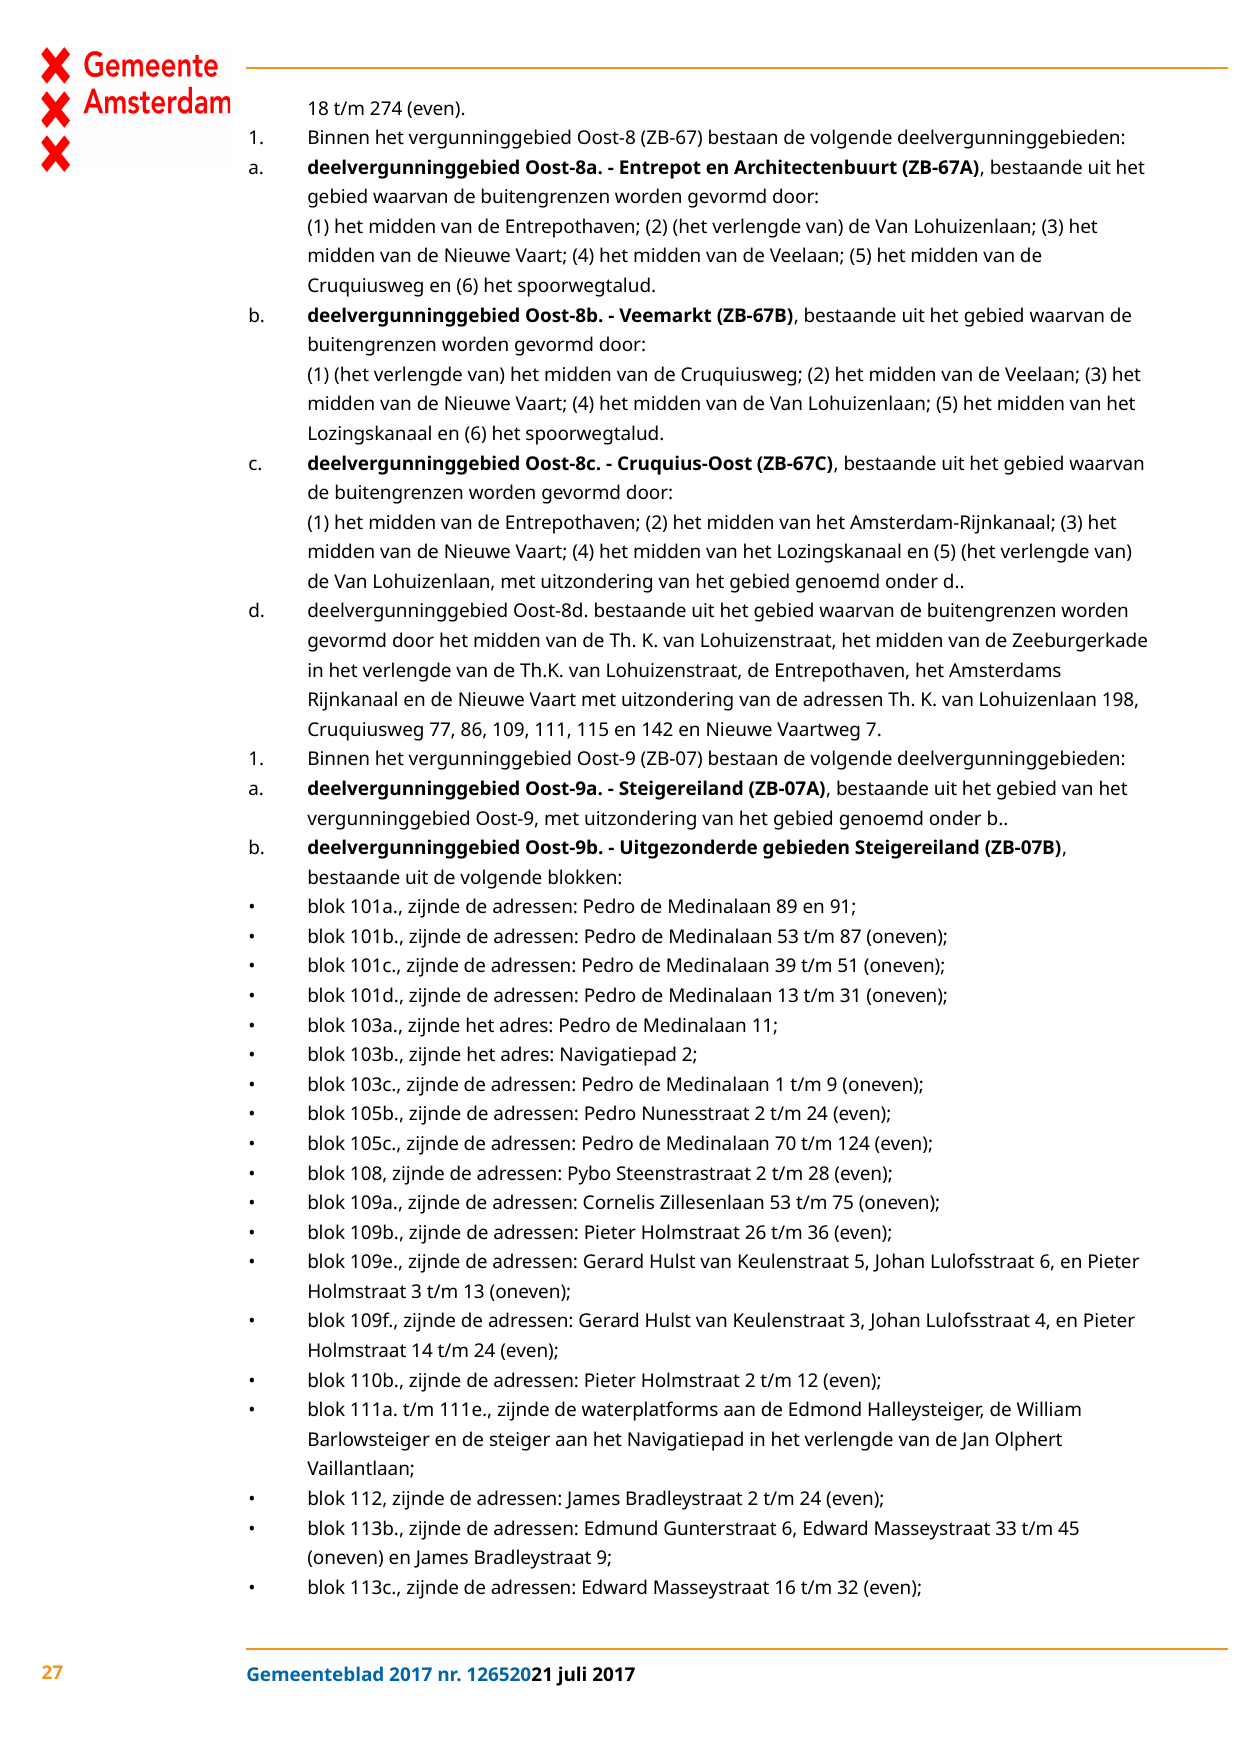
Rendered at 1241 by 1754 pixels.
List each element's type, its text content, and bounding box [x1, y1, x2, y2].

list (1) (het verlengde van) het midden van de Cruquiusweg; (2) het midden van de Veelaan; (3) het midden van de Nieuwe Vaart; (4) het midden van de Van Lohuizenlaan; (5) het midden van het Lozingskanaal en (6) het spoorwegtalud. [248, 361, 1152, 446]
list blok 109f., zijnde de adressen: Gerard Hulst van Keulenstraat 3, Johan Lulofsstraat 4, en Pieter Holmstraat 14 t/m 24 (even); [248, 1308, 1152, 1363]
list blok 101a., zijnde de adressen: Pedro de Medinalaan 89 en 91; [248, 893, 1152, 919]
list blok 109e., zijnde de adressen: Gerard Hulst van Keulenstraat 5, Johan Lulofsstraat 6, en Pieter Holmstraat 3 t/m 13 (oneven); [248, 1248, 1152, 1304]
list blok 103c., zijnde de adressen: Pedro de Medinalaan 1 t/m 9 (oneven); [248, 1071, 1152, 1097]
list blok 112, zijnde de adressen: James Bradleystraat 2 t/m 24 (even); [248, 1485, 1152, 1511]
list deelvergunninggebied Oost-8b. - Veemarkt (ZB-67B), bestaande uit het gebied waarvan de buitengrenzen worden gevormd door: [248, 302, 1152, 357]
list blok 109b., zijnde de adressen: Pieter Holmstraat 26 t/m 36 (even); [248, 1219, 1152, 1245]
list (1) het midden van de Entrepothaven; (2) (het verlengde van) de Van Lohuizenlaan; (3) het midden van de Nieuwe Vaart; (4) het midden van de Veelaan; (5) het midden van de Cruquiusweg en (6) het spoorwegtalud. [248, 213, 1152, 298]
list blok 109a., zijnde de adressen: Cornelis Zillesenlaan 53 t/m 75 (oneven); [248, 1189, 1152, 1215]
list (1) het midden van de Entrepothaven; (2) het midden van het Amsterdam-Rijnkanaal; (3) het midden van de Nieuwe Vaart; (4) het midden van het Lozingskanaal en (5) (het verlengde van) de Van Lohuizenlaan, met uitzondering van het gebied genoemd onder d.. [248, 509, 1152, 594]
list blok 111a. t/m 111e., zijnde de waterplatforms aan de Edmond Halleysteiger, de William Barlowsteiger en de steiger aan het Navigatiepad in het verlengde van de Jan Olphert Vaillantlaan; [248, 1396, 1152, 1481]
picture [41, 47, 231, 172]
list deelvergunninggebied Oost-8a. - Entrepot en Architectenbuurt (ZB-67A), bestaande uit het gebied waarvan de buitengrenzen worden gevormd door: [248, 154, 1152, 209]
list blok 105b., zijnde de adressen: Pedro Nunesstraat 2 t/m 24 (even); [248, 1101, 1152, 1126]
list blok 113b., zijnde de adressen: Edmund Gunterstraat 6, Edward Masseystraat 33 t/m 45 (oneven) en James Bradleystraat 9; [248, 1515, 1152, 1570]
list blok 103b., zijnde het adres: Navigatiepad 2; [248, 1041, 1152, 1067]
list blok 101d., zijnde de adressen: Pedro de Medinalaan 13 t/m 31 (oneven); [248, 982, 1152, 1008]
list deelvergunninggebied Oost-8c. - Cruquius-Oost (ZB-67C), bestaande uit het gebied waarvan de buitengrenzen worden gevormd door: [248, 450, 1152, 505]
list blok 105c., zijnde de adressen: Pedro de Medinalaan 70 t/m 124 (even); [248, 1130, 1152, 1156]
list Binnen het vergunninggebied Oost-9 (ZB-07) bestaan de volgende deelvergunninggebieden: [248, 746, 1152, 771]
list deelvergunninggebied Oost-9b. - Uitgezonderde gebieden Steigereiland (ZB-07B), bestaande uit de volgende blokken: [248, 834, 1152, 890]
list blok 103a., zijnde het adres: Pedro de Medinalaan 11; [248, 1012, 1152, 1038]
list deelvergunninggebied Oost-9a. - Steigereiland (ZB-07A), bestaande uit het gebied van het vergunninggebied Oost-9, met uitzondering van het gebied genoemd onder b.. [248, 775, 1152, 831]
list blok 101c., zijnde de adressen: Pedro de Medinalaan 39 t/m 51 (oneven); [248, 953, 1152, 978]
list blok 101b., zijnde de adressen: Pedro de Medinalaan 53 t/m 87 (oneven); [248, 923, 1152, 949]
list blok 113c., zijnde de adressen: Edward Masseystraat 16 t/m 32 (even); [248, 1574, 1152, 1600]
list deelvergunninggebied Oost-8d. bestaande uit het gebied waarvan de buitengrenzen worden gevormd door het midden van de Th. K. van Lohuizenstraat, het midden van de Zeeburgerkade in het verlengde van de Th.K. van Lohuizenstraat, de Entrepothaven, het Amsterdams Rijnkanaal en de Nieuwe Vaart met uitzondering van de adressen Th. K. van Lohuizenlaan 198, Cruquiusweg 77, 86, 109, 111, 115 en 142 en Nieuwe Vaartweg 7. [248, 598, 1152, 742]
list 18 t/m 274 (even). [248, 95, 1152, 121]
list blok 110b., zijnde de adressen: Pieter Holmstraat 2 t/m 12 (even); [248, 1367, 1152, 1393]
list blok 108, zijnde de adressen: Pybo Steenstrastraat 2 t/m 28 (even); [248, 1160, 1152, 1186]
list Binnen het vergunninggebied Oost-8 (ZB-67) bestaan de volgende deelvergunninggebieden: [248, 124, 1152, 150]
